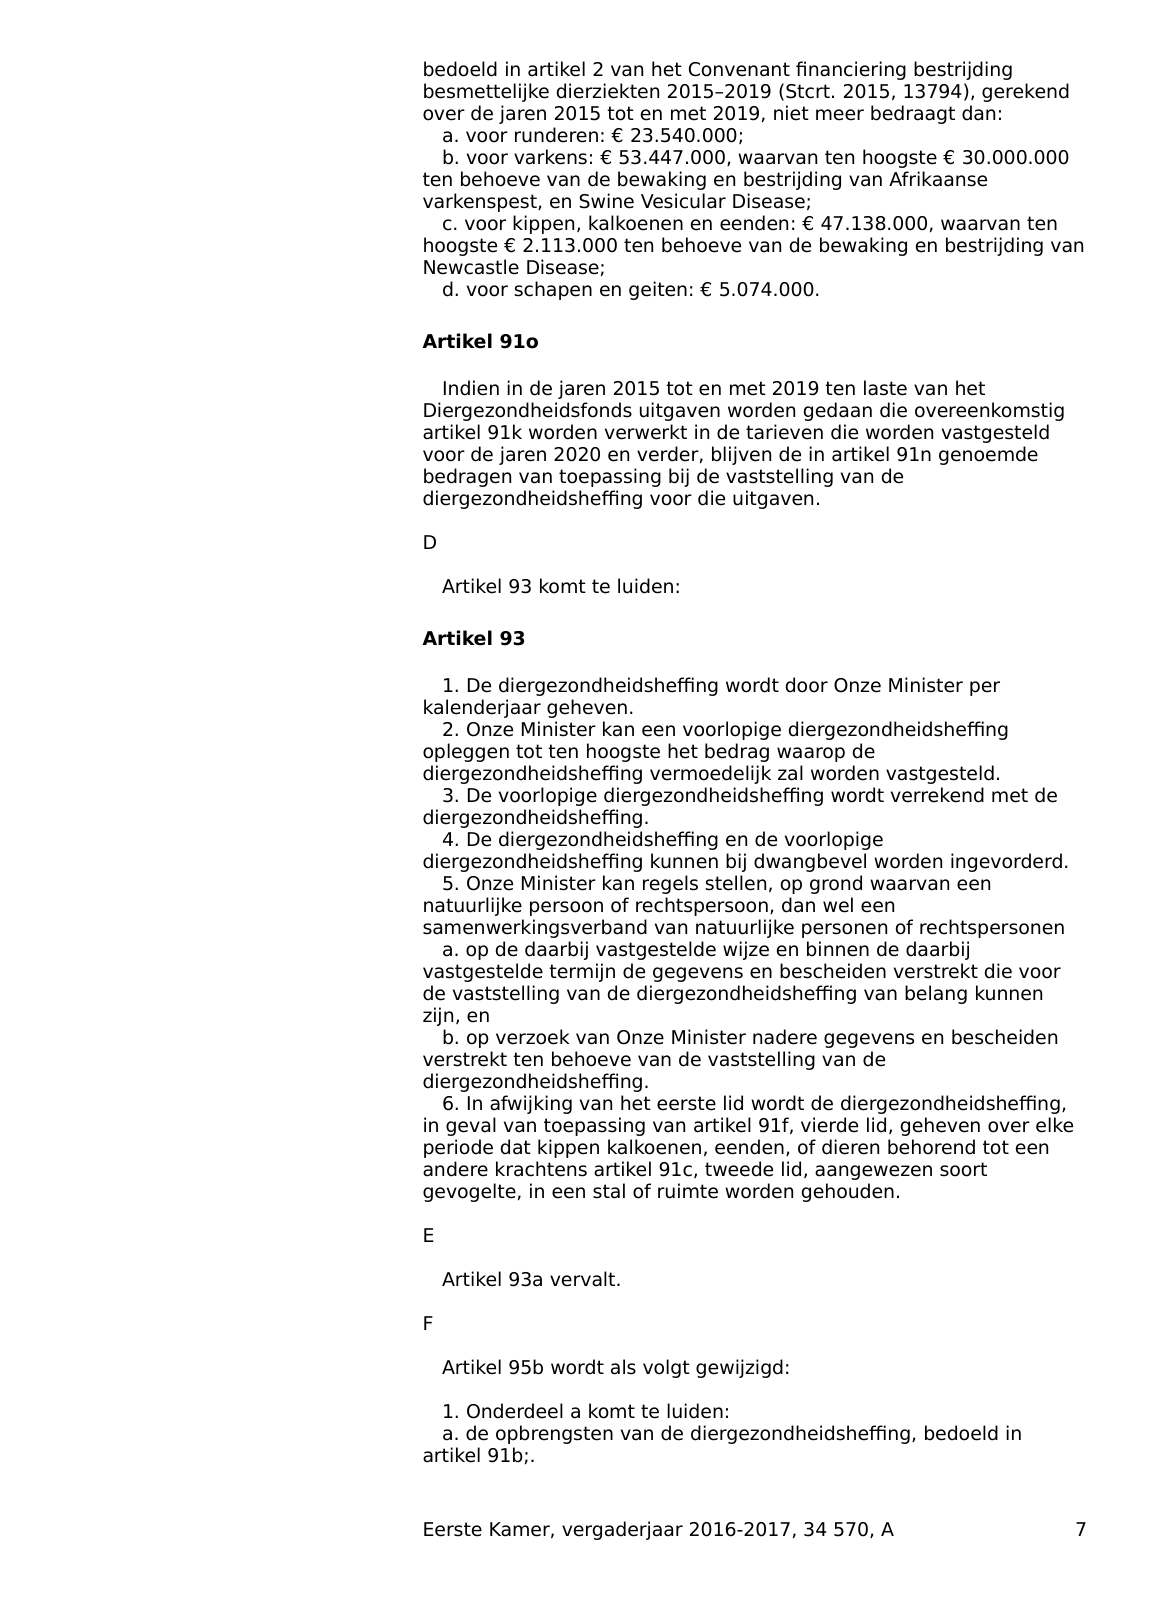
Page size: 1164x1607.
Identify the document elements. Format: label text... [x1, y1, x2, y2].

text Artikel 95b wordt als volgt gewijzigd: [422, 1357, 1087, 1379]
subtitle Artikel 91o [422, 331, 1087, 353]
text a. de opbrengsten van de diergezondheidsheffing, bedoeld in artikel 91b;. [422, 1423, 1087, 1467]
text a. voor runderen: € 23.540.000; [422, 125, 1087, 147]
subtitle Artikel 93 [422, 628, 1087, 650]
text b. voor varkens: € 53.447.000, waarvan ten hoogste € 30.000.000 ten behoeve van de bewaking en bestrijding van Afrikaanse varkenspest, en Swine Vesicular Disease; [422, 147, 1087, 213]
text bedoeld in artikel 2 van het Convenant financiering bestrijding besmettelijke dierziekten 2015–2019 (Stcrt. 2015, 13794), gerekend over de jaren 2015 tot en met 2019, niet meer bedraagt dan: [422, 59, 1087, 125]
text D [422, 532, 1087, 554]
text b. op verzoek van Onze Minister nadere gegevens en bescheiden verstrekt ten behoeve van de vaststelling van de diergezondheidsheffing. [422, 1027, 1087, 1093]
text d. voor schapen en geiten: € 5.074.000. [422, 279, 1087, 301]
text 1. De diergezondheidsheffing wordt door Onze Minister per kalenderjaar geheven. [422, 675, 1087, 719]
text 4. De diergezondheidsheffing en de voorlopige diergezondheidsheffing kunnen bij dwangbevel worden ingevorderd. [422, 829, 1087, 873]
text a. op de daarbij vastgestelde wijze en binnen de daarbij vastgestelde termijn de gegevens en bescheiden verstrekt die voor de vaststelling van de diergezondheidsheffing van belang kunnen zijn, en [422, 939, 1087, 1027]
text F [422, 1313, 1087, 1335]
text 3. De voorlopige diergezondheidsheffing wordt verrekend met de diergezondheidsheffing. [422, 785, 1087, 829]
text Artikel 93 komt te luiden: [422, 576, 1087, 598]
text 6. In afwijking van het eerste lid wordt de diergezondheidsheffing, in geval van toepassing van artikel 91f, vierde lid, geheven over elke periode dat kippen kalkoenen, eenden, of dieren behorend tot een andere krachtens artikel 91c, tweede lid, aangewezen soort gevogelte, in een stal of ruimte worden gehouden. [422, 1093, 1087, 1202]
text Indien in de jaren 2015 tot en met 2019 ten laste van het Diergezondheidsfonds uitgaven worden gedaan die overeenkomstig artikel 91k worden verwerkt in de tarieven die worden vastgesteld voor de jaren 2020 en verder, blijven de in artikel 91n genoemde bedragen van toepassing bij de vaststelling van de diergezondheidsheffing voor die uitgaven. [422, 378, 1087, 510]
text E [422, 1225, 1087, 1247]
text 5. Onze Minister kan regels stellen, op grond waarvan een natuurlijke persoon of rechtspersoon, dan wel een samenwerkingsverband van natuurlijke personen of rechtspersonen [422, 873, 1087, 939]
text 2. Onze Minister kan een voorlopige diergezondheidsheffing opleggen tot ten hoogste het bedrag waarop de diergezondheidsheffing vermoedelijk zal worden vastgesteld. [422, 719, 1087, 785]
text Artikel 93a vervalt. [422, 1269, 1087, 1291]
text c. voor kippen, kalkoenen en eenden: € 47.138.000, waarvan ten hoogste € 2.113.000 ten behoeve van de bewaking en bestrijding van Newcastle Disease; [422, 213, 1087, 279]
text 1. Onderdeel a komt te luiden: [422, 1401, 1087, 1423]
